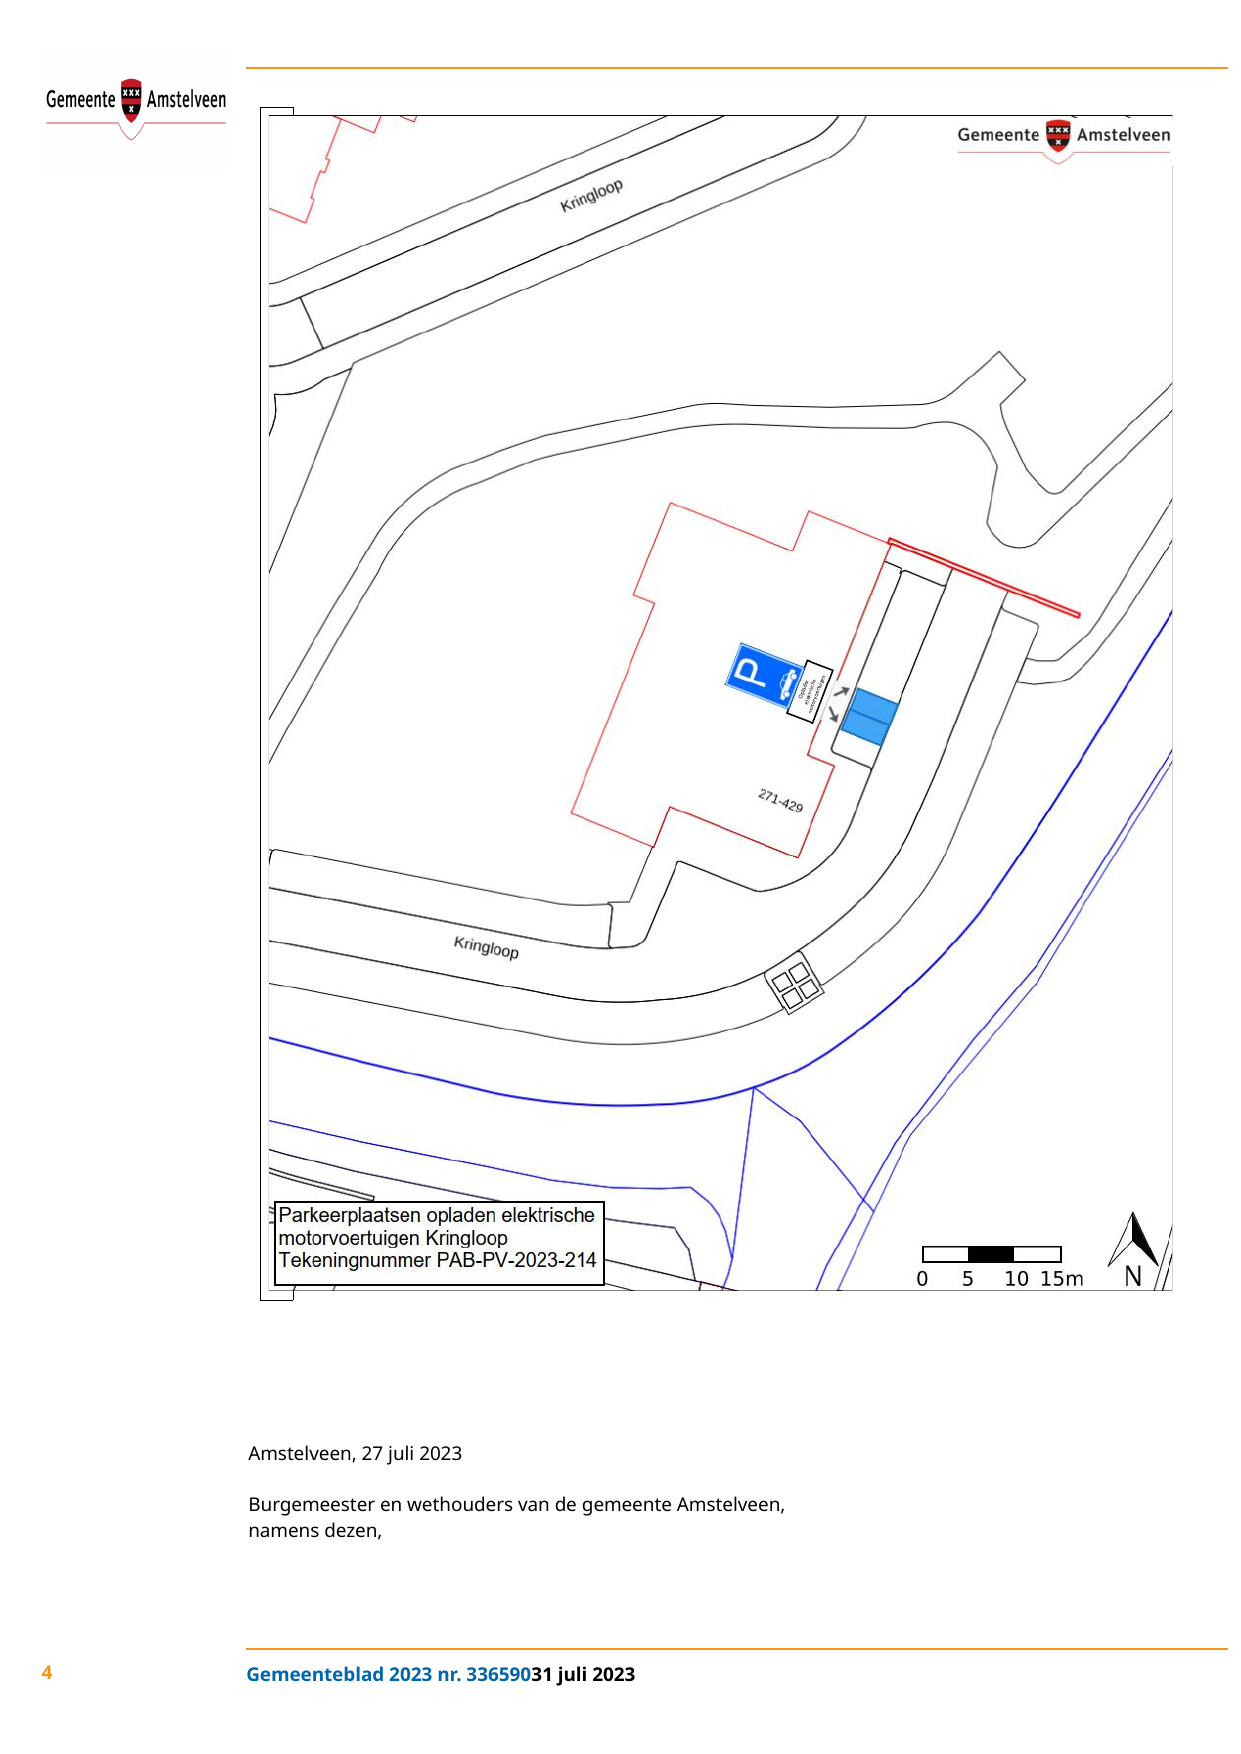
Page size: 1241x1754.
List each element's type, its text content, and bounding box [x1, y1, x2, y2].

picture [41, 47, 231, 172]
text Amstelveen, 27 juli 2023 [248, 1440, 1152, 1466]
picture [268, 115, 1173, 1291]
text Burgemeester en wethouders van de gemeente Amstelveen, [248, 1492, 1152, 1517]
text namens dezen, [248, 1517, 1152, 1543]
